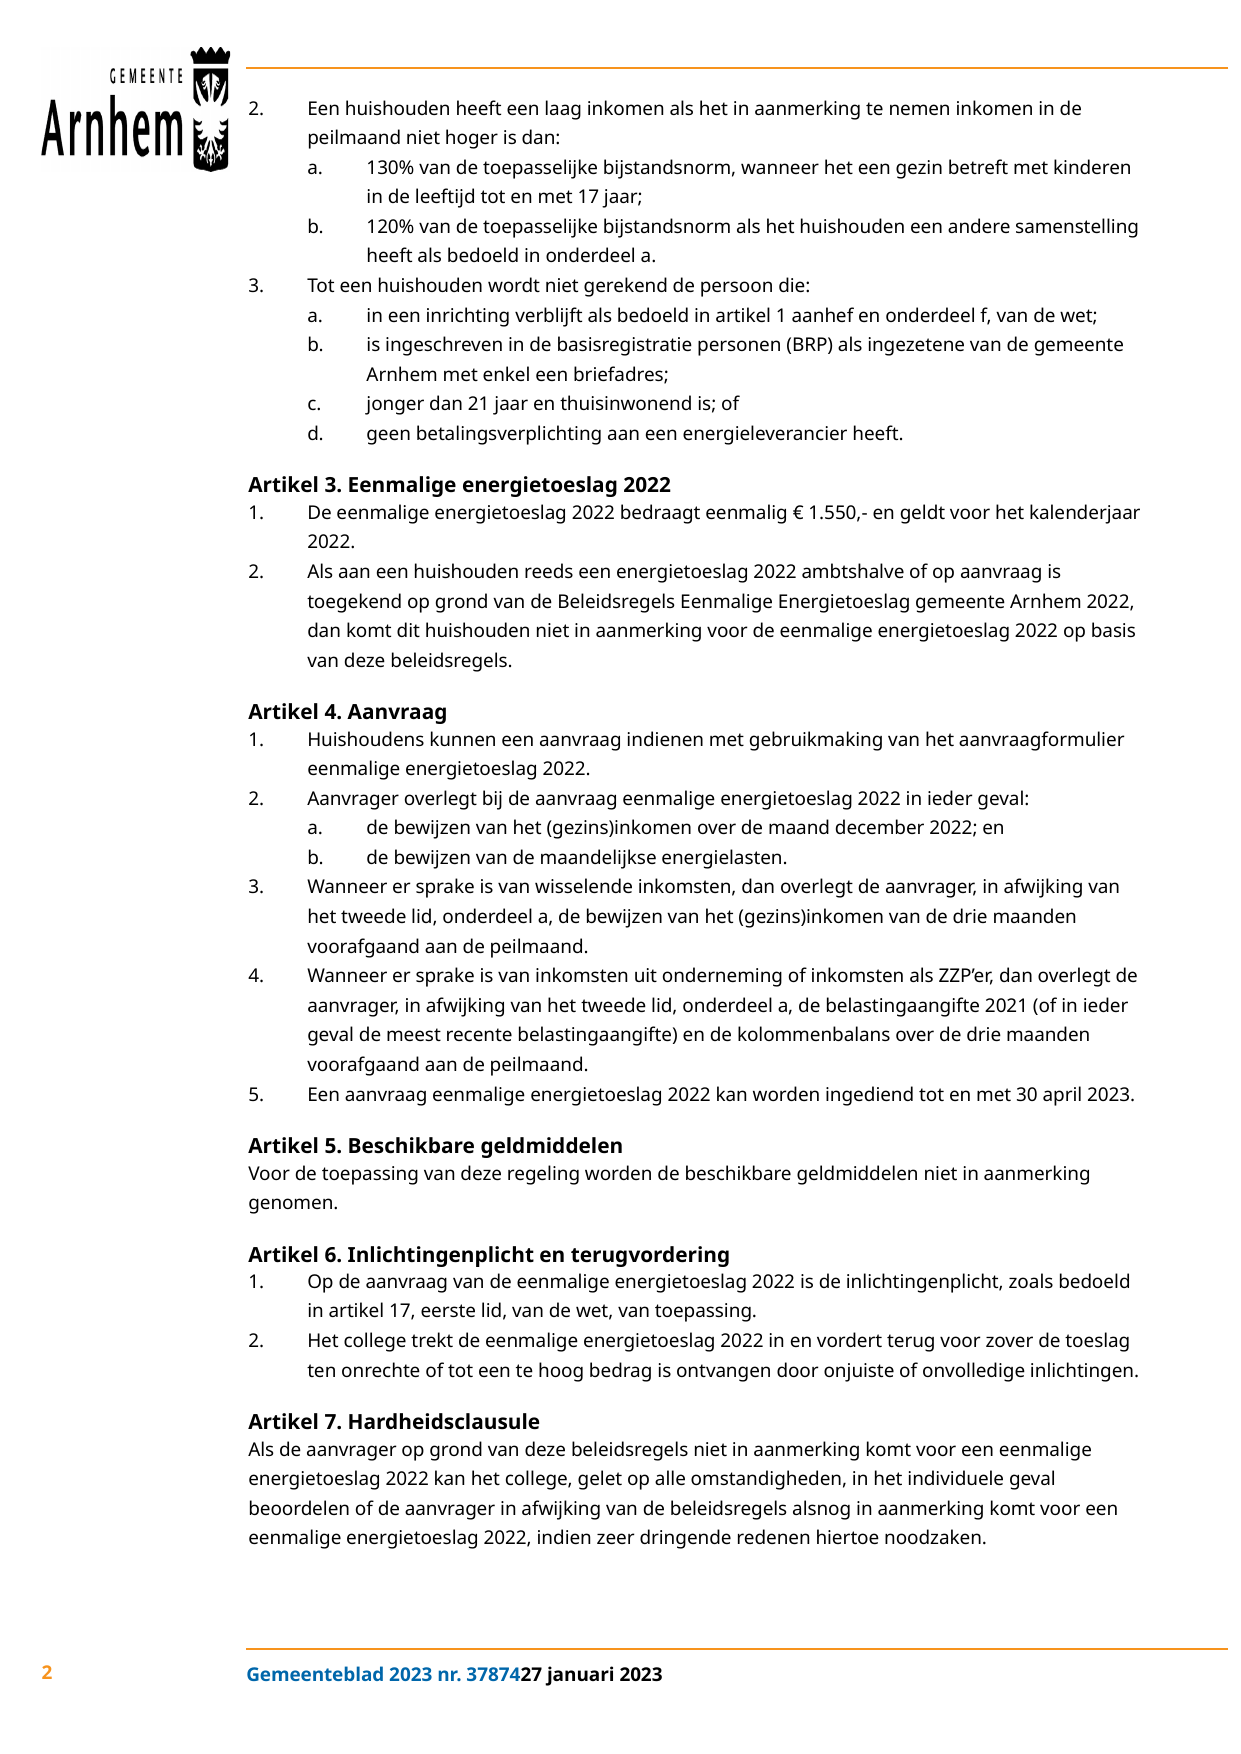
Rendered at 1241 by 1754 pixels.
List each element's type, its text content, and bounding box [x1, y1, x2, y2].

text Artikel 4. Aanvraag [248, 697, 1152, 726]
list Aanvrager overlegt bij de aanvraag eenmalige energietoeslag 2022 in ieder geval: [248, 785, 1152, 811]
text Voor de toepassing van deze regeling worden de beschikbare geldmiddelen niet in aanmerking genomen. [248, 1160, 1152, 1215]
text Artikel 6. Inlichtingenplicht en terugvordering [248, 1240, 1152, 1268]
list Als aan een huishouden reeds een energietoeslag 2022 ambtshalve of op aanvraag is toegekend op grond van de Beleidsregels Eenmalige Energietoeslag gemeente Arnhem 2022, dan komt dit huishouden niet in aanmerking voor de eenmalige energietoeslag 2022 op basis van deze beleidsregels. [248, 558, 1152, 673]
text Artikel 3. Eenmalige energietoeslag 2022 [248, 471, 1152, 499]
list Op de aanvraag van de eenmalige energietoeslag 2022 is de inlichtingenplicht, zoals bedoeld in artikel 17, eerste lid, van de wet, van toepassing. [248, 1268, 1152, 1323]
list Tot een huishouden wordt niet gerekend de persoon die: [248, 272, 1152, 298]
list Huishoudens kunnen een aanvraag indienen met gebruikmaking van het aanvraagformulier eenmalige energietoeslag 2022. [248, 726, 1152, 781]
list in een inrichting verblijft als bedoeld in artikel 1 aanhef en onderdeel f, van de wet; [307, 302, 1152, 328]
list De eenmalige energietoeslag 2022 bedraagt eenmalig € 1.550,- en geldt voor het kalenderjaar 2022. [248, 499, 1152, 554]
list geen betalingsverplichting aan een energieleverancier heeft. [307, 420, 1152, 446]
text Als de aanvrager op grond van deze beleidsregels niet in aanmerking komt voor een eenmalige energietoeslag 2022 kan het college, gelet op alle omstandigheden, in het individuele geval beoordelen of de aanvrager in afwijking van de beleidsregels alsnog in aanmerking komt voor een eenmalige energietoeslag 2022, indien zeer dringende redenen hiertoe noodzaken. [248, 1436, 1152, 1550]
list Het college trekt de eenmalige energietoeslag 2022 in en vordert terug voor zover de toeslag ten onrechte of tot een te hoog bedrag is ontvangen door onjuiste of onvolledige inlichtingen. [248, 1327, 1152, 1383]
list Een huishouden heeft een laag inkomen als het in aanmerking te nemen inkomen in de peilmaand niet hoger is dan: [248, 95, 1152, 150]
list jonger dan 21 jaar en thuisinwonend is; of [307, 391, 1152, 416]
list Een aanvraag eenmalige energietoeslag 2022 kan worden ingediend tot en met 30 april 2023. [248, 1081, 1152, 1107]
list 120% van de toepasselijke bijstandsnorm als het huishouden een andere samenstelling heeft als bedoeld in onderdeel a. [307, 213, 1152, 268]
list Wanneer er sprake is van inkomsten uit onderneming of inkomsten als ZZP’er, dan overlegt de aanvrager, in afwijking van het tweede lid, onderdeel a, de belastingaangifte 2021 (of in ieder geval de meest recente belastingaangifte) en de kolommenbalans over de drie maanden voorafgaand aan de peilmaand. [248, 962, 1152, 1077]
list de bewijzen van de maandelijkse energielasten. [307, 844, 1152, 870]
text Artikel 5. Beschikbare geldmiddelen [248, 1131, 1152, 1160]
list is ingeschreven in de basisregistratie personen (BRP) als ingezetene van de gemeente Arnhem met enkel een briefadres; [307, 331, 1152, 387]
list de bewijzen van het (gezins)inkomen over de maand december 2022; en [307, 814, 1152, 840]
list Wanneer er sprake is van wisselende inkomsten, dan overlegt de aanvrager, in afwijking van het tweede lid, onderdeel a, de bewijzen van het (gezins)inkomen van de drie maanden voorafgaand aan de peilmaand. [248, 874, 1152, 959]
picture [41, 47, 231, 172]
list 130% van de toepasselijke bijstandsnorm, wanneer het een gezin betreft met kinderen in de leeftijd tot en met 17 jaar; [307, 154, 1152, 209]
text Artikel 7. Hardheidsclausule [248, 1407, 1152, 1436]
